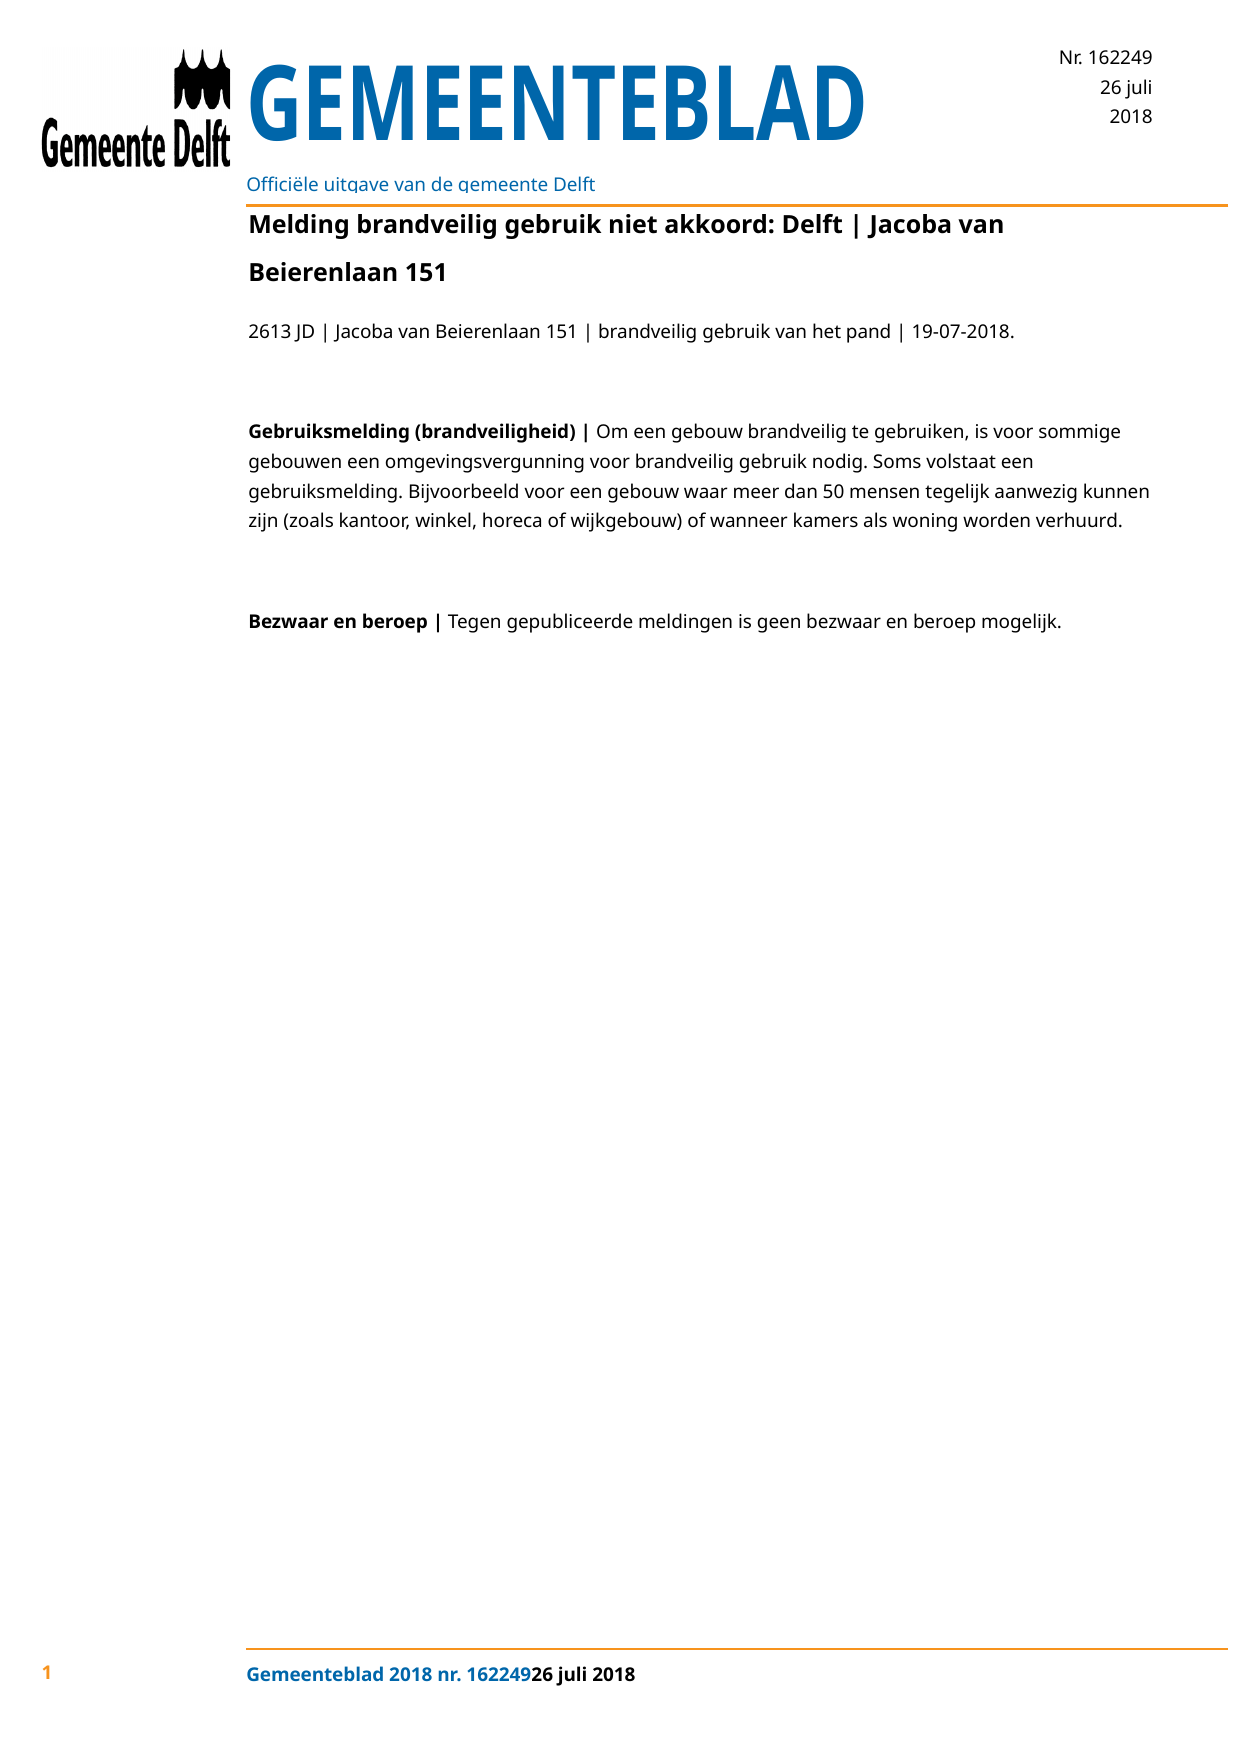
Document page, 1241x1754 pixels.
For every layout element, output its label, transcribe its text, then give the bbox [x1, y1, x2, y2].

text Bezwaar en beroep | Tegen gepubliceerde meldingen is geen bezwaar en beroep mogelijk. [248, 608, 1152, 634]
picture [41, 47, 231, 172]
text Gebruiksmelding (brandveiligheid) | Om een gebouw brandveilig te gebruiken, is voor sommige gebouwen een omgevingsvergunning voor brandveilig gebruik nodig. Soms volstaat een gebruiksmelding. Bijvoorbeeld voor een gebouw waar meer dan 50 mensen tegelijk aanwezig kunnen zijn (zoals kantoor, winkel, horeca of wijkgebouw) of wanneer kamers als woning worden verhuurd. [248, 419, 1152, 533]
text 2613 JD | Jacoba van Beierenlaan 151 | brandveilig gebruik van het pand | 19-07-2018. [248, 318, 1152, 344]
text Melding brandveilig gebruik niet akkoord: Delft | Jacoba van Beierenlaan 151 [248, 207, 1152, 288]
